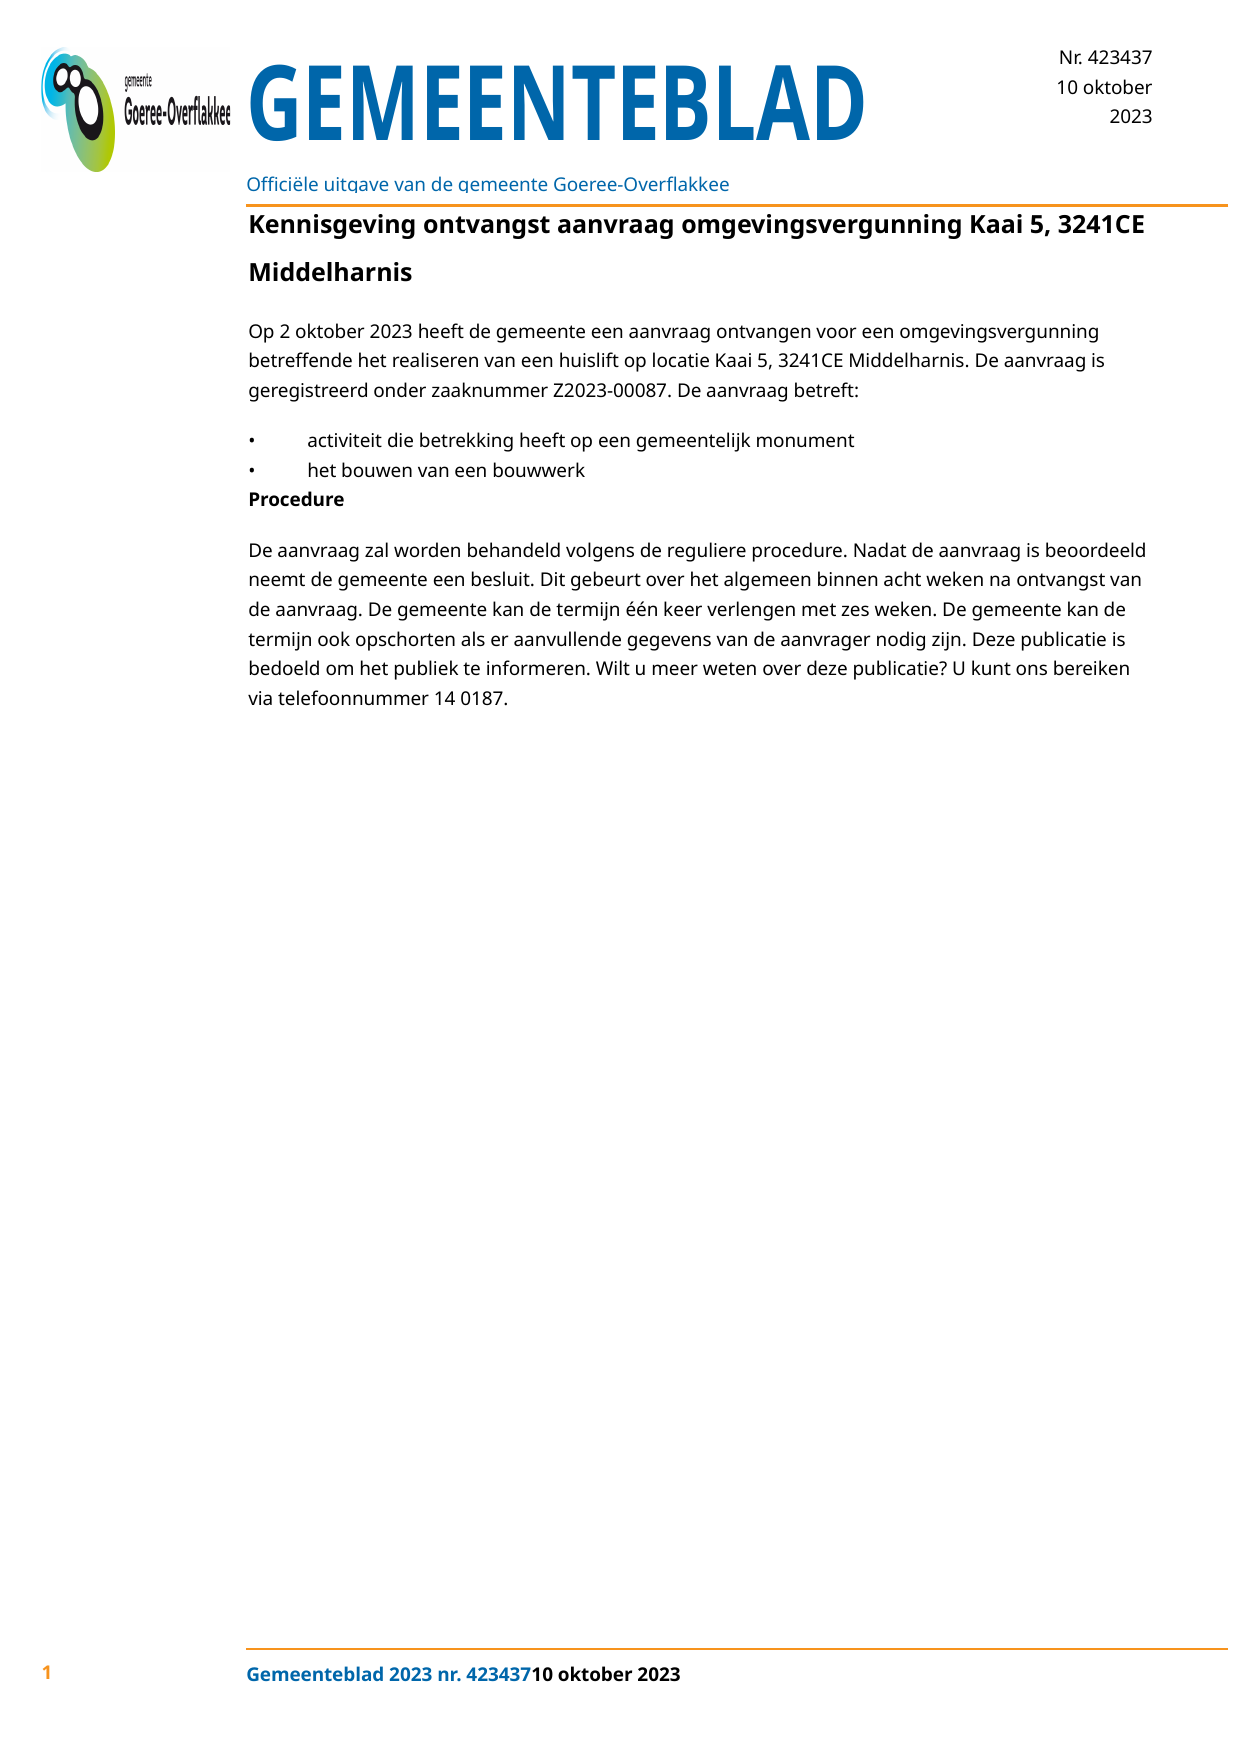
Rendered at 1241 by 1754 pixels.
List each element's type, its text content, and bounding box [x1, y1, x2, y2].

picture [41, 47, 231, 172]
text Procedure [248, 487, 1152, 512]
text De aanvraag zal worden behandeld volgens de reguliere procedure. Nadat de aanvraag is beoordeeld neemt de gemeente een besluit. Dit gebeurt over het algemeen binnen acht weken na ontvangst van de aanvraag. De gemeente kan de termijn één keer verlengen met zes weken. De gemeente kan de termijn ook opschorten als er aanvullende gegevens van de aanvrager nodig zijn. Deze publicatie is bedoeld om het publiek te informeren. Wilt u meer weten over deze publicatie? U kunt ons bereiken via telefoonnummer 14 0187. [248, 537, 1152, 711]
text Op 2 oktober 2023 heeft de gemeente een aanvraag ontvangen voor een omgevingsvergunning betreffende het realiseren van een huislift op locatie Kaai 5, 3241CE Middelharnis. De aanvraag is geregistreerd onder zaaknummer Z2023-00087. De aanvraag betreft: [248, 318, 1152, 403]
text Kennisgeving ontvangst aanvraag omgevingsvergunning Kaai 5, 3241CE Middelharnis [248, 207, 1152, 288]
list activiteit die betrekking heeft op een gemeentelijk monument [248, 427, 1152, 453]
list het bouwen van een bouwwerk [248, 457, 1152, 483]
